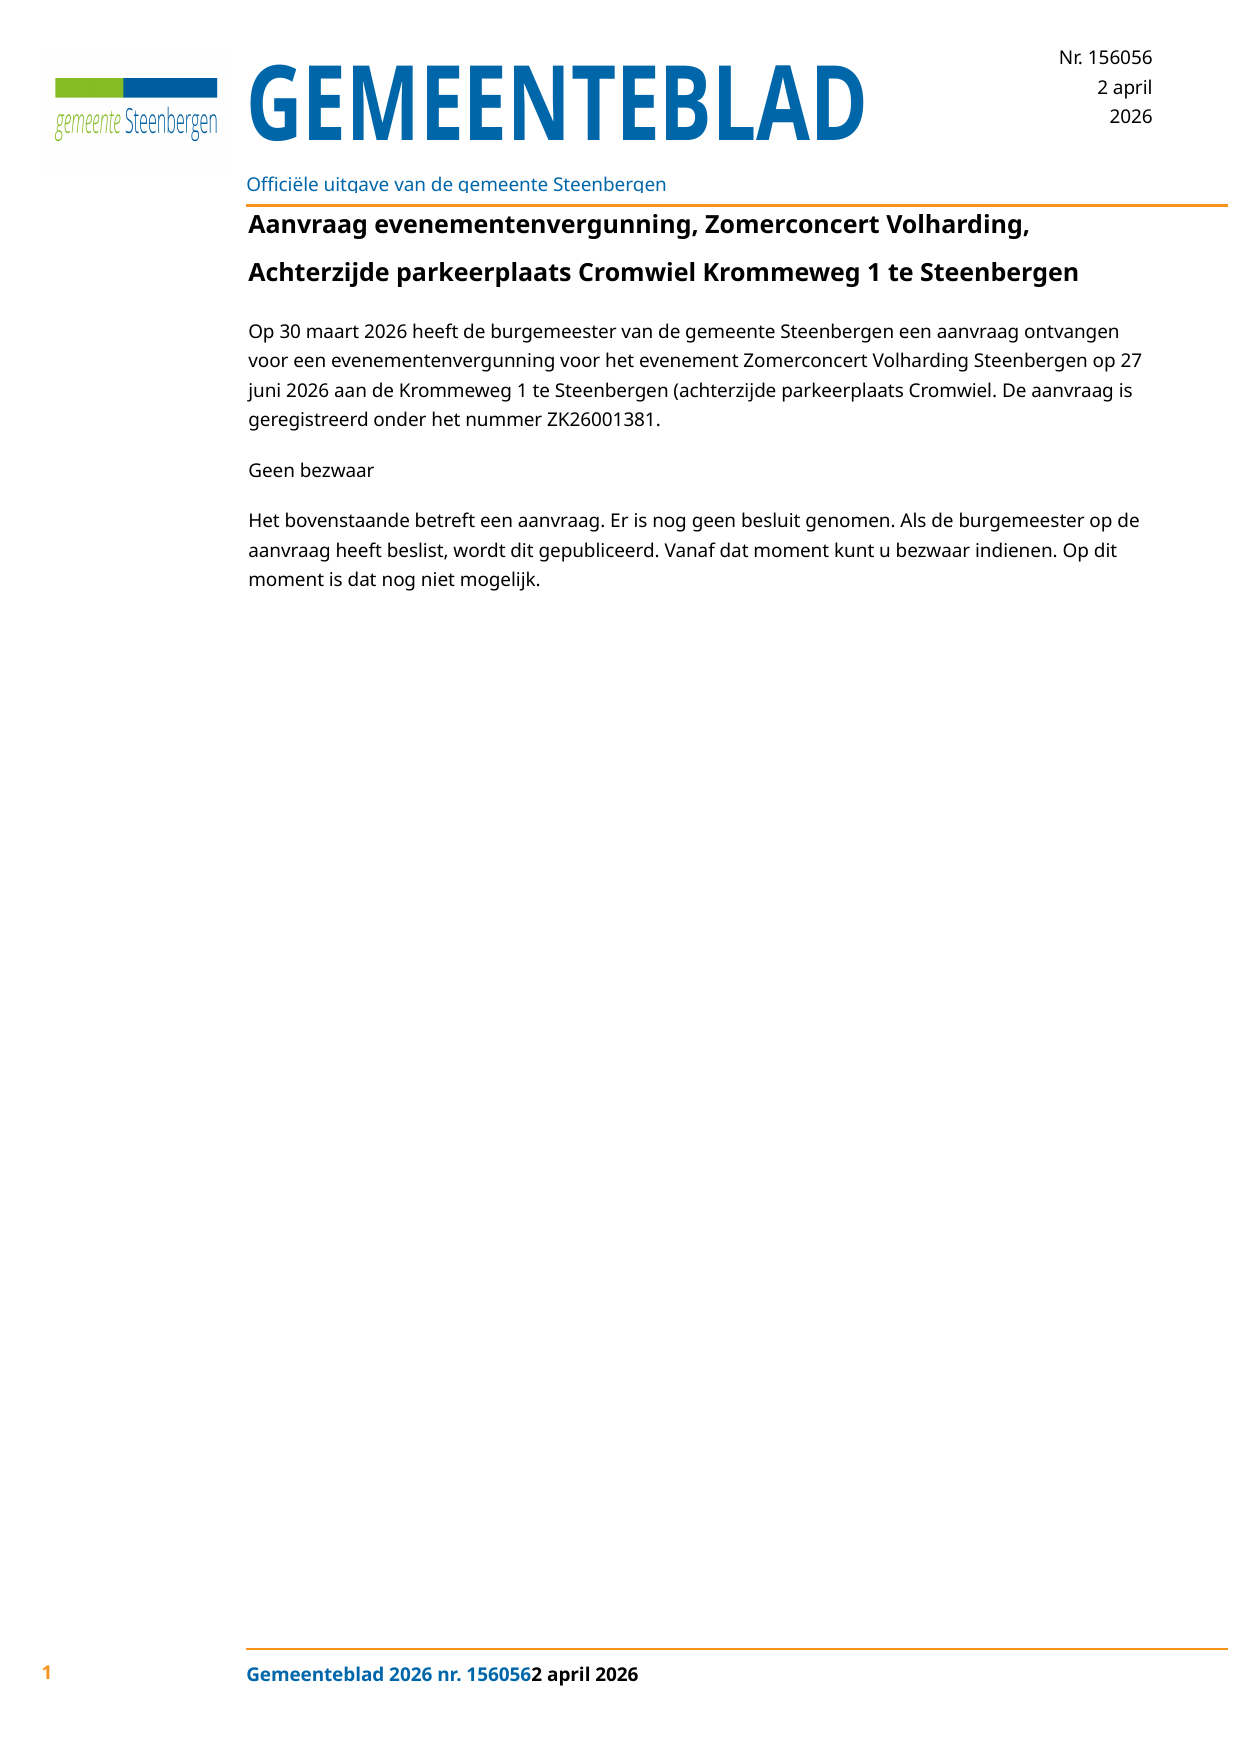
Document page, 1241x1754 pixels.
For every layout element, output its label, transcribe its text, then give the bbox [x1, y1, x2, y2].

text Geen bezwaar [248, 457, 1152, 483]
text Het bovenstaande betreft een aanvraag. Er is nog geen besluit genomen. Als de burgemeester op de aanvraag heeft beslist, wordt dit gepubliceerd. Vanaf dat moment kunt u bezwaar indienen. Op dit moment is dat nog niet mogelijk. [248, 507, 1152, 592]
text Aanvraag evenementenvergunning, Zomerconcert Volharding, Achterzijde parkeerplaats Cromwiel Krommeweg 1 te Steenbergen [248, 207, 1152, 288]
text Op 30 maart 2026 heeft de burgemeester van de gemeente Steenbergen een aanvraag ontvangen voor een evenementenvergunning voor het evenement Zomerconcert Volharding Steenbergen op 27 juni 2026 aan de Krommeweg 1 te Steenbergen (achterzijde parkeerplaats Cromwiel. De aanvraag is geregistreerd onder het nummer ZK26001381. [248, 318, 1152, 432]
picture [41, 47, 231, 172]
